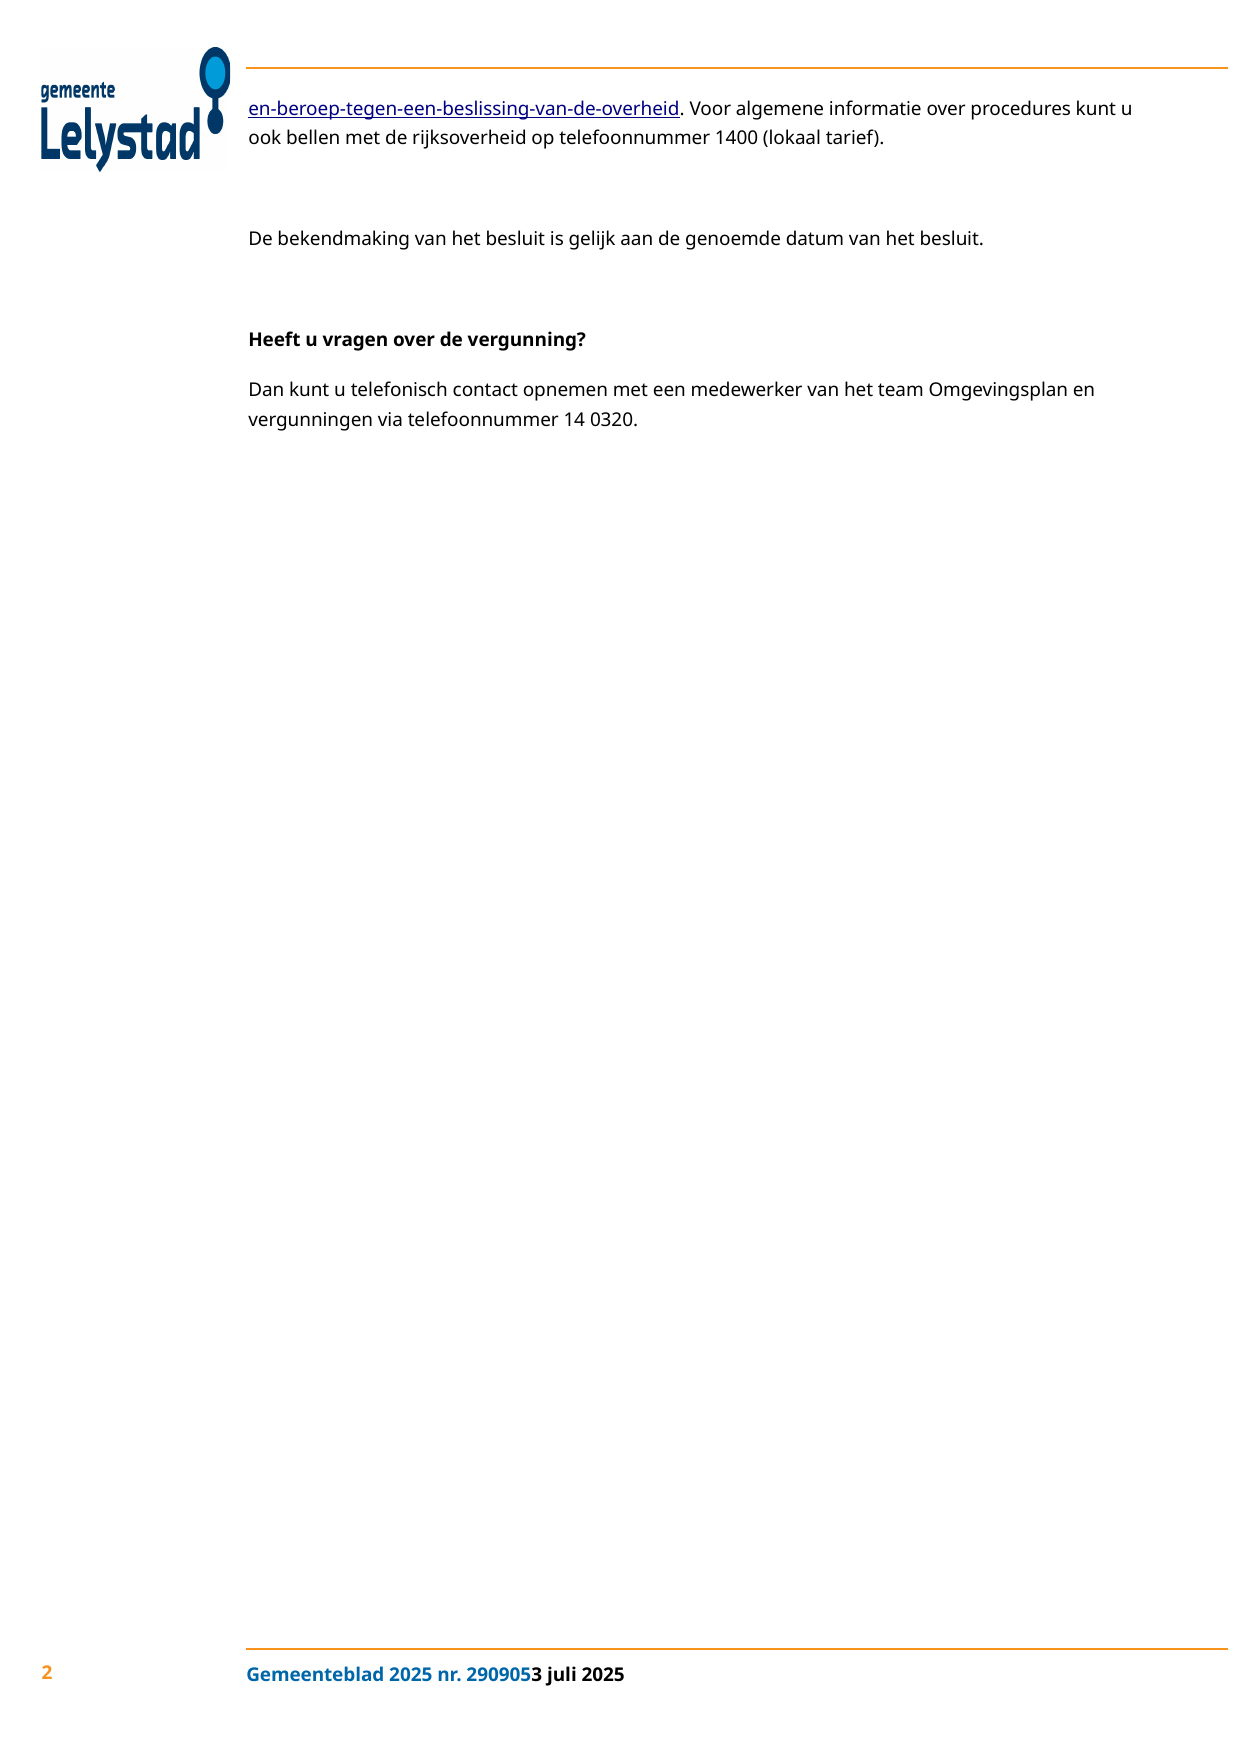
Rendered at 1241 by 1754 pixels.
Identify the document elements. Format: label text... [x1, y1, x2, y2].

text en-beroep-tegen-een-beslissing-van-de-overheid. Voor algemene informatie over procedures kunt u ook bellen met de rijksoverheid op telefoonnummer 1400 (lokaal tarief). [248, 95, 1152, 150]
text Dan kunt u telefonisch contact opnemen met een medewerker van het team Omgevingsplan en vergunningen via telefoonnummer 14 0320. [248, 376, 1152, 432]
text Heeft u vragen over de vergunning? [248, 326, 1152, 352]
text De bekendmaking van het besluit is gelijk aan de genoemde datum van het besluit. [248, 225, 1152, 251]
picture [41, 47, 231, 172]
